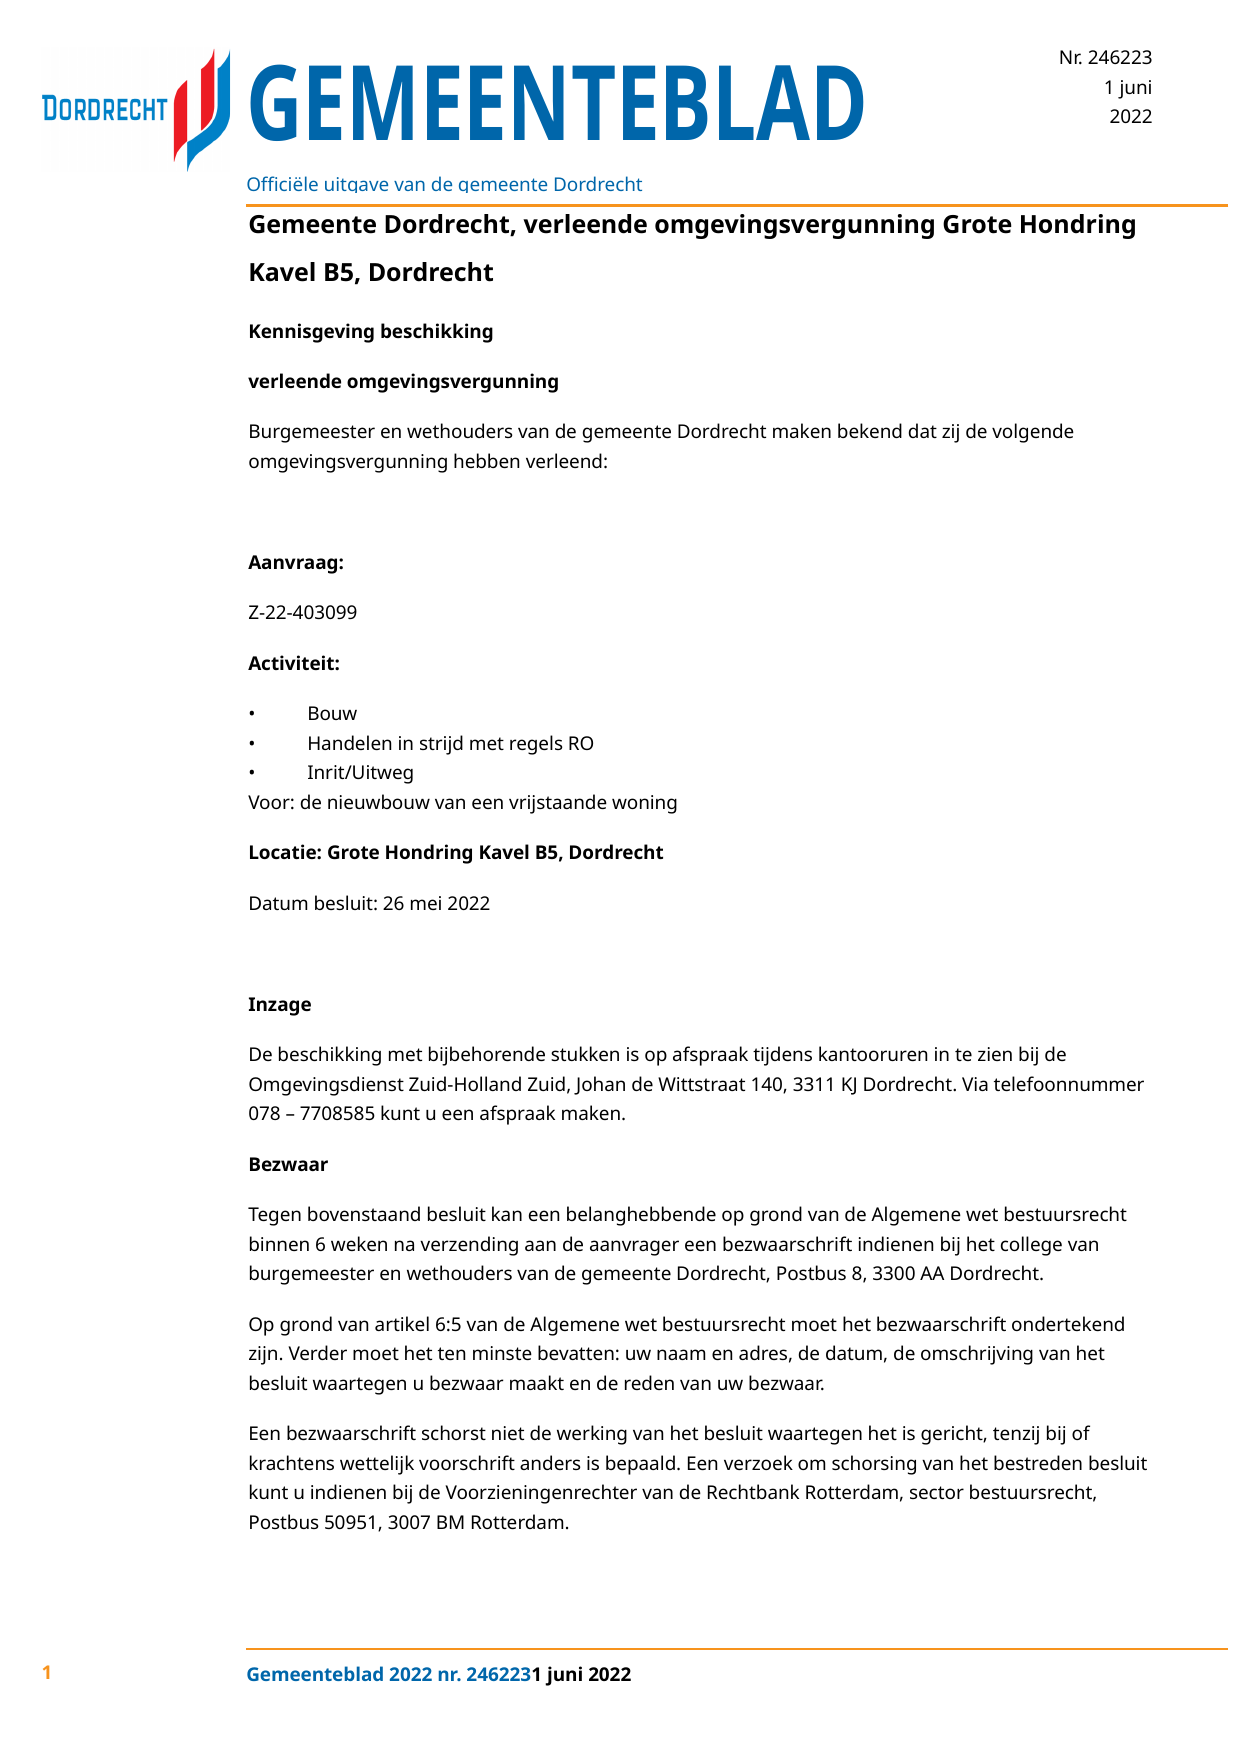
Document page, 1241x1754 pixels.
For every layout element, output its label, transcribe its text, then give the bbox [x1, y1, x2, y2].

text Burgemeester en wethouders van de gemeente Dordrecht maken bekend dat zij de volgende omgevingsvergunning hebben verleend: [248, 419, 1152, 474]
text Gemeente Dordrecht, verleende omgevingsvergunning Grote Hondring Kavel B5, Dordrecht [248, 207, 1152, 288]
text De beschikking met bijbehorende stukken is op afspraak tijdens kantooruren in te zien bij de Omgevingsdienst Zuid-Holland Zuid, Johan de Wittstraat 140, 3311 KJ Dordrecht. Via telefoonnummer 078 – 7708585 kunt u een afspraak maken. [248, 1041, 1152, 1126]
list Handelen in strijd met regels RO [248, 730, 1152, 756]
text Datum besluit: 26 mei 2022 [248, 890, 1152, 916]
text Aanvraag: [248, 549, 1152, 575]
text Voor: de nieuwbouw van een vrijstaande woning [248, 789, 1152, 815]
text Kennisgeving beschikking [248, 318, 1152, 344]
text Activiteit: [248, 650, 1152, 676]
text Z-22-403099 [248, 599, 1152, 625]
text Een bezwaarschrift schorst niet de werking van het besluit waartegen het is gericht, tenzij bij of krachtens wettelijk voorschrift anders is bepaald. Een verzoek om schorsing van het bestreden besluit kunt u indienen bij de Voorzieningenrechter van de Rechtbank Rotterdam, sector bestuursrecht, Postbus 50951, 3007 BM Rotterdam. [248, 1420, 1152, 1535]
picture [41, 47, 231, 172]
text Inzage [248, 991, 1152, 1017]
text verleende omgevingsvergunning [248, 368, 1152, 394]
list Bouw [248, 700, 1152, 726]
text Tegen bovenstaand besluit kan een belanghebbende op grond van de Algemene wet bestuursrecht binnen 6 weken na verzending aan de aanvrager een bezwaarschrift indienen bij het college van burgemeester en wethouders van de gemeente Dordrecht, Postbus 8, 3300 AA Dordrecht. [248, 1201, 1152, 1286]
text Bezwaar [248, 1151, 1152, 1177]
list Inrit/Uitweg [248, 759, 1152, 785]
text Op grond van artikel 6:5 van de Algemene wet bestuursrecht moet het bezwaarschrift ondertekend zijn. Verder moet het ten minste bevatten: uw naam en adres, de datum, de omschrijving van het besluit waartegen u bezwaar maakt en de reden van uw bezwaar. [248, 1311, 1152, 1396]
text Locatie: Grote Hondring Kavel B5, Dordrecht [248, 839, 1152, 865]
